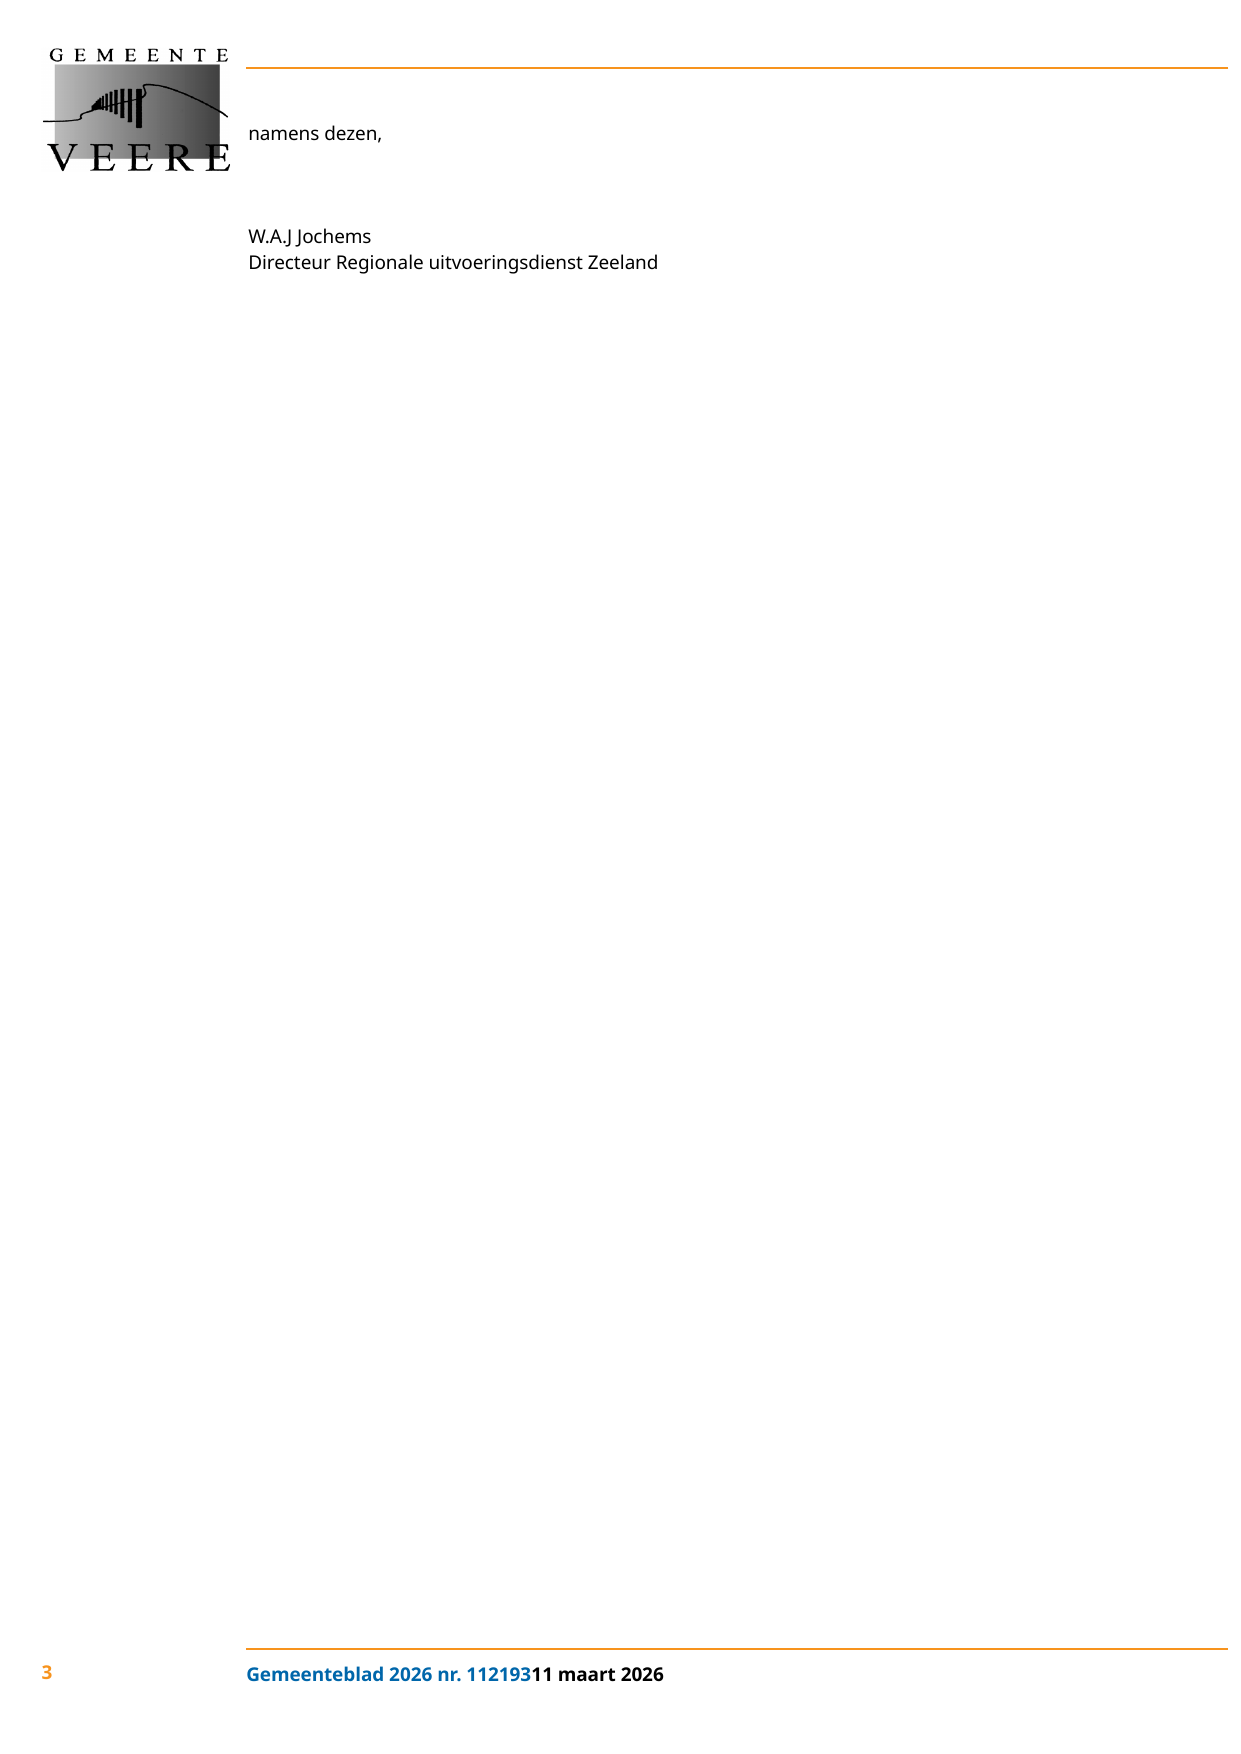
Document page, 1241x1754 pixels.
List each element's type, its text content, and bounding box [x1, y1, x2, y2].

text Directeur Regionale uitvoeringsdienst Zeeland [248, 249, 1152, 275]
text W.A.J Jochems [248, 223, 1152, 249]
text namens dezen, [248, 121, 1152, 146]
picture [41, 47, 231, 172]
